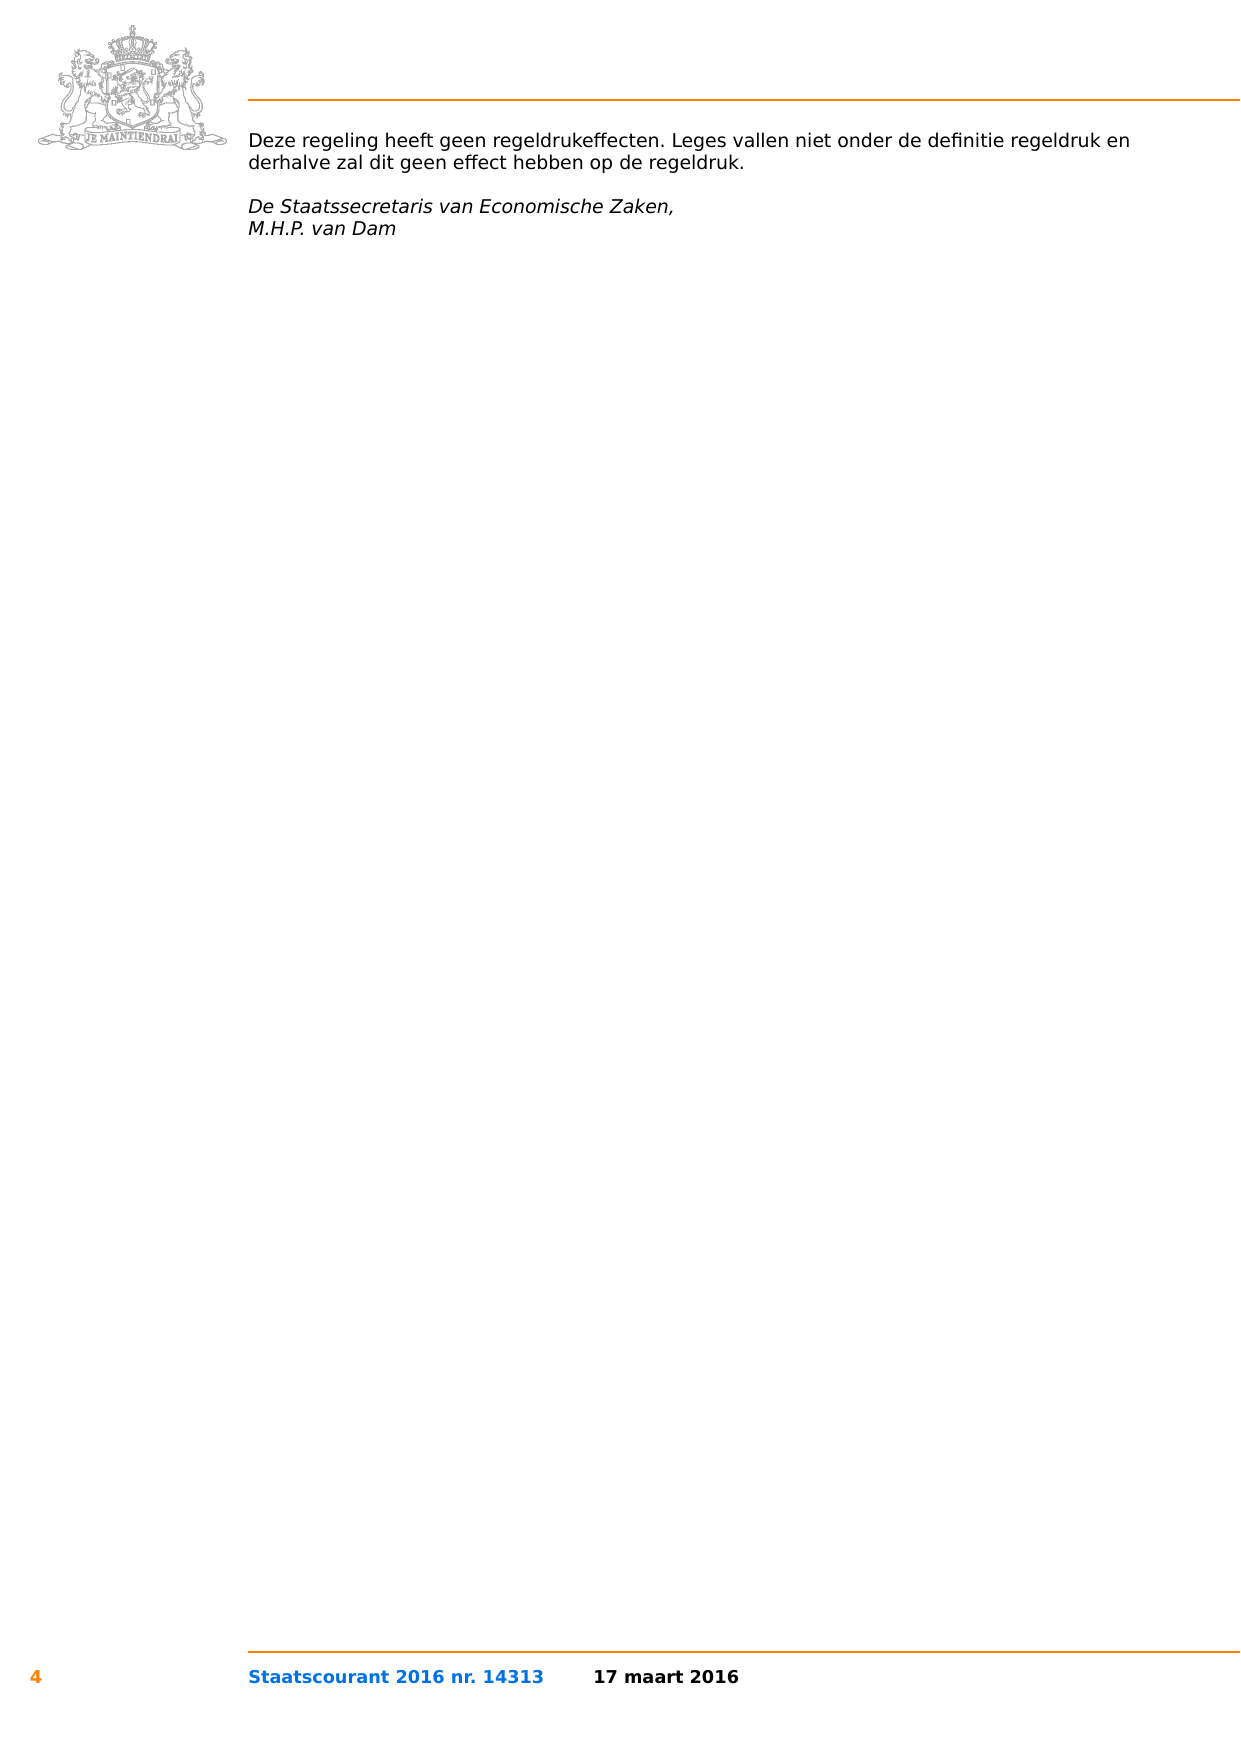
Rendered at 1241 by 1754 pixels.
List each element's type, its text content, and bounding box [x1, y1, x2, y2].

picture [38, 25, 227, 150]
text Deze regeling heeft geen regeldrukeffecten. Leges vallen niet onder de definitie regeldruk en derhalve zal dit geen effect hebben op de regeldruk. [248, 130, 1163, 174]
text De Staatssecretaris van Economische Zaken, M.H.P. van Dam [248, 196, 1163, 240]
